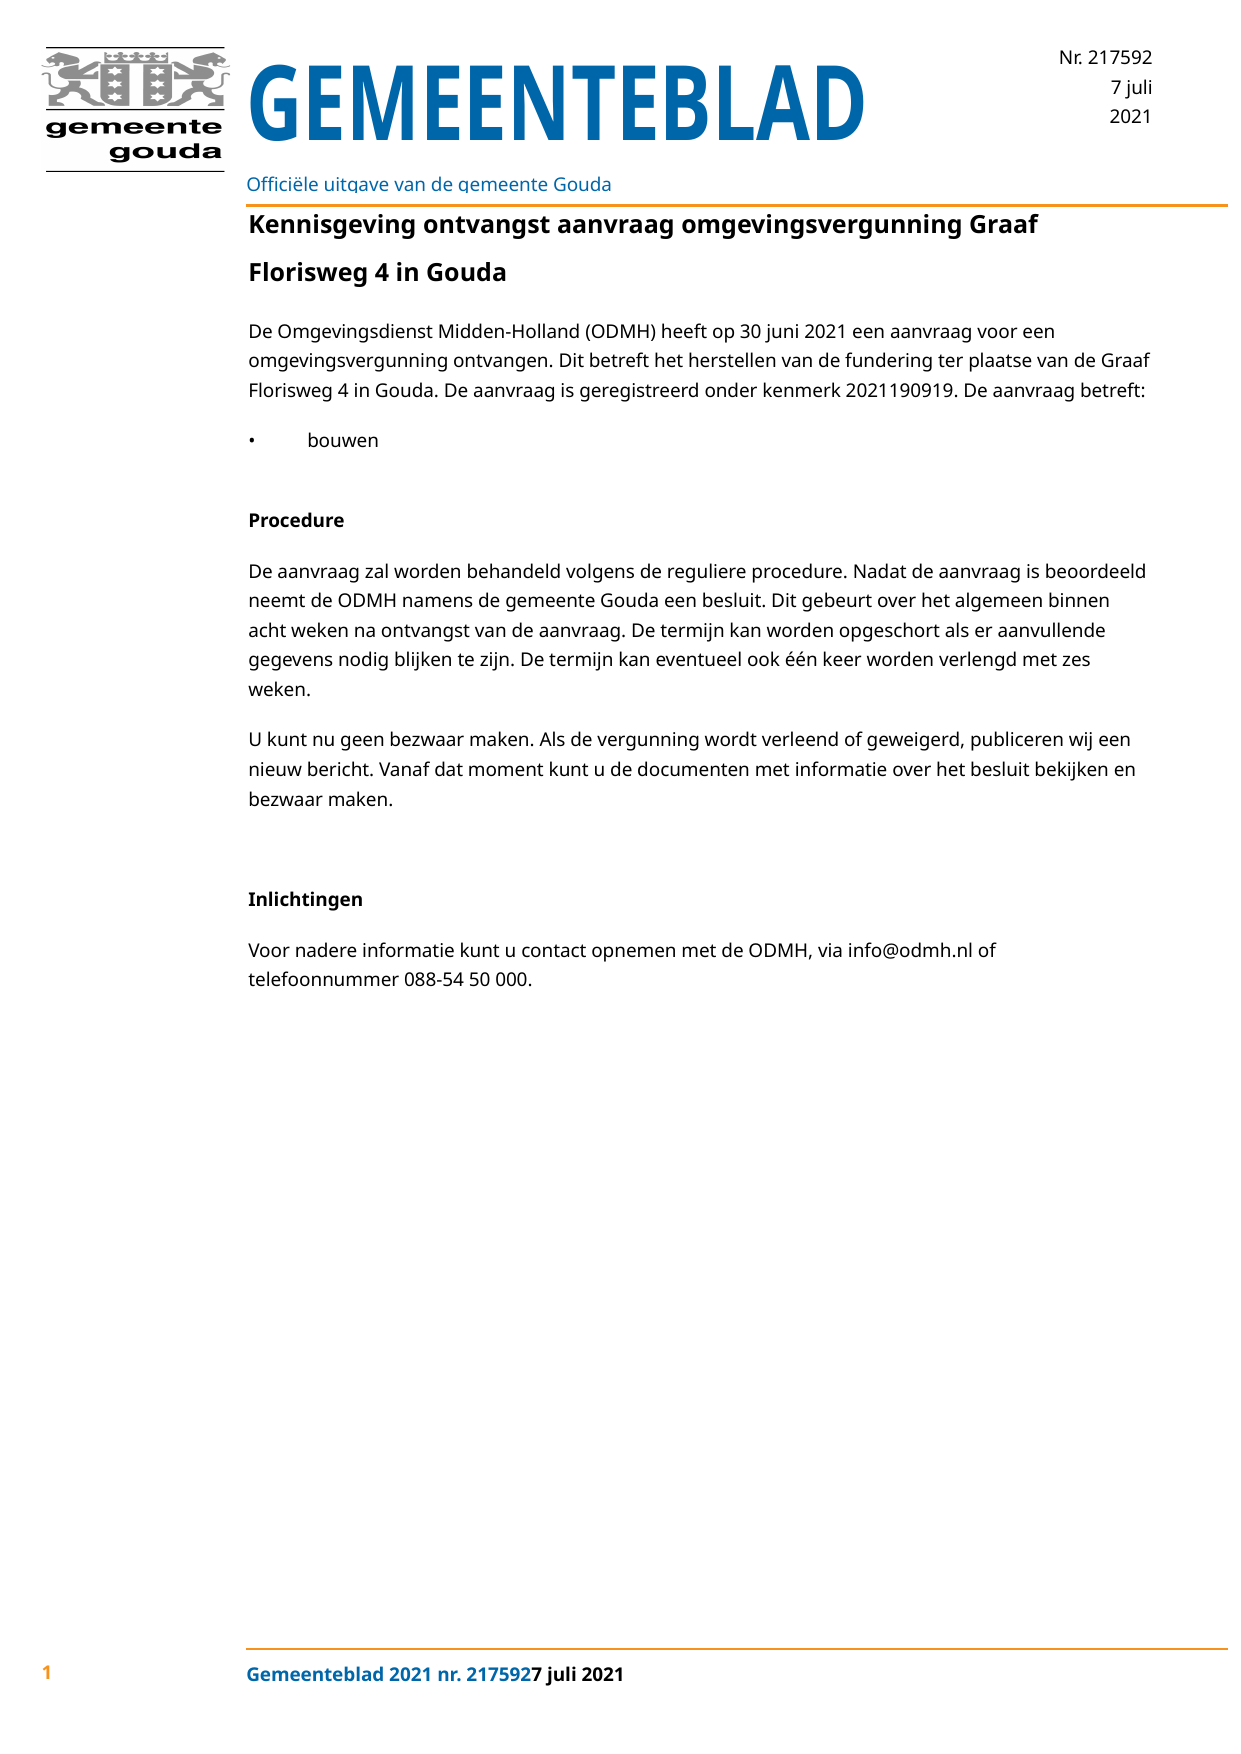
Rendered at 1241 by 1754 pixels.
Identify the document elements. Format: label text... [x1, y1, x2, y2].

text Kennisgeving ontvangst aanvraag omgevingsvergunning Graaf Florisweg 4 in Gouda [248, 207, 1152, 288]
text De Omgevingsdienst Midden-Holland (ODMH) heeft op 30 juni 2021 een aanvraag voor een omgevingsvergunning ontvangen. Dit betreft het herstellen van de fundering ter plaatse van de Graaf Florisweg 4 in Gouda. De aanvraag is geregistreerd onder kenmerk 2021190919. De aanvraag betreft: [248, 318, 1152, 403]
text U kunt nu geen bezwaar maken. Als de vergunning wordt verleend of geweigerd, publiceren wij een nieuw bericht. Vanaf dat moment kunt u de documenten met informatie over het besluit bekijken en bezwaar maken. [248, 727, 1152, 812]
text Voor nadere informatie kunt u contact opnemen met de ODMH, via info@odmh.nl of telefoonnummer 088-54 50 000. [248, 937, 1152, 992]
text Procedure [248, 507, 1152, 533]
text Inlichtingen [248, 887, 1152, 912]
list bouwen [248, 427, 1152, 453]
picture [41, 47, 231, 172]
text De aanvraag zal worden behandeld volgens de reguliere procedure. Nadat de aanvraag is beoordeeld neemt de ODMH namens de gemeente Gouda een besluit. Dit gebeurt over het algemeen binnen acht weken na ontvangst van de aanvraag. De termijn kan worden opgeschort als er aanvullende gegevens nodig blijken te zijn. De termijn kan eventueel ook één keer worden verlengd met zes weken. [248, 558, 1152, 702]
